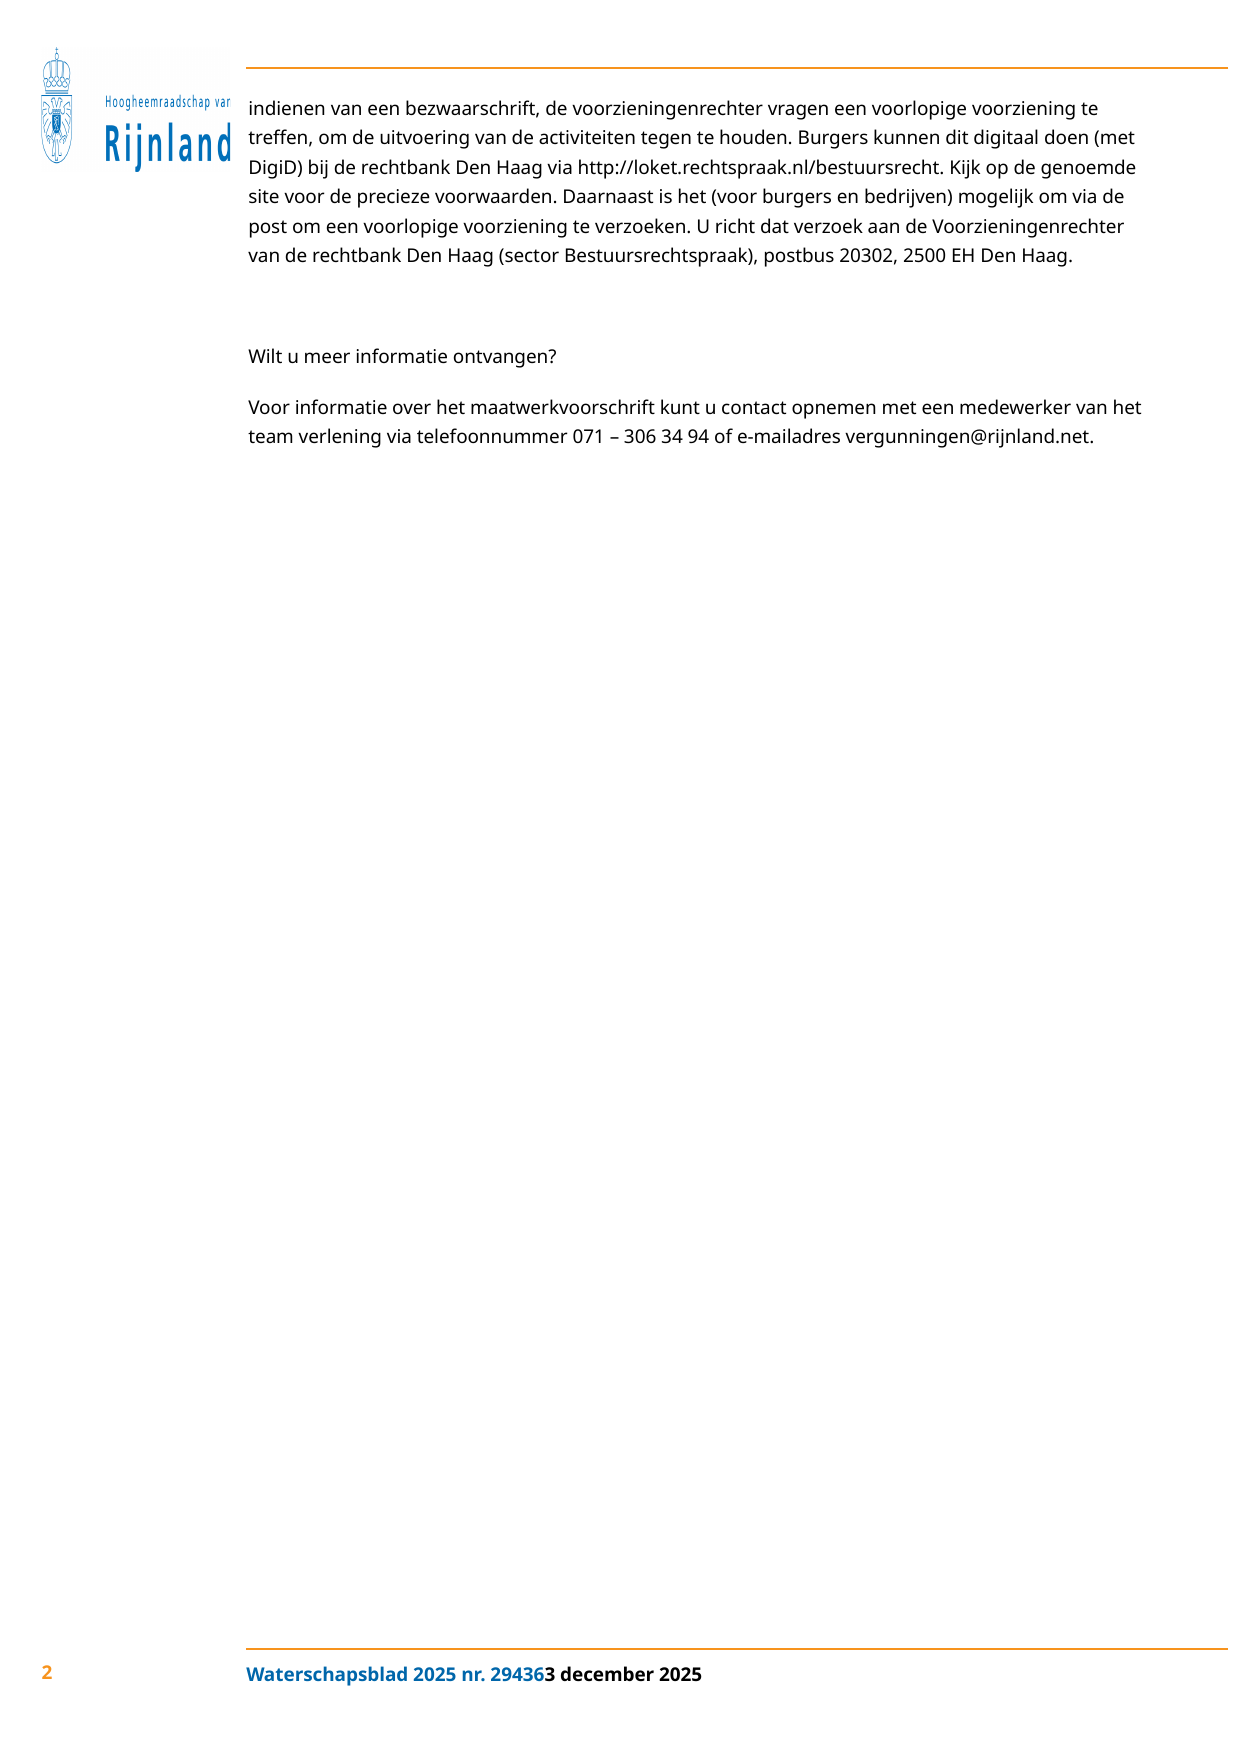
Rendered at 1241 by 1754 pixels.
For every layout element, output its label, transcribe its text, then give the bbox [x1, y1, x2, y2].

picture [41, 47, 231, 172]
text indienen van een bezwaarschrift, de voorzieningenrechter vragen een voorlopige voorziening te treffen, om de uitvoering van de activiteiten tegen te houden. Burgers kunnen dit digitaal doen (met DigiD) bij de rechtbank Den Haag via http://loket.rechtspraak.nl/bestuursrecht. Kijk op de genoemde site voor de precieze voorwaarden. Daarnaast is het (voor burgers en bedrijven) mogelijk om via de post om een voorlopige voorziening te verzoeken. U richt dat verzoek aan de Voorzieningenrechter van de rechtbank Den Haag (sector Bestuursrechtspraak), postbus 20302, 2500 EH Den Haag. [248, 95, 1152, 268]
text Wilt u meer informatie ontvangen? [248, 343, 1152, 369]
text Voor informatie over het maatwerkvoorschrift kunt u contact opnemen met een medewerker van het team verlening via telefoonnummer 071 – 306 34 94 of e-mailadres vergunningen@rijnland.net. [248, 394, 1152, 449]
